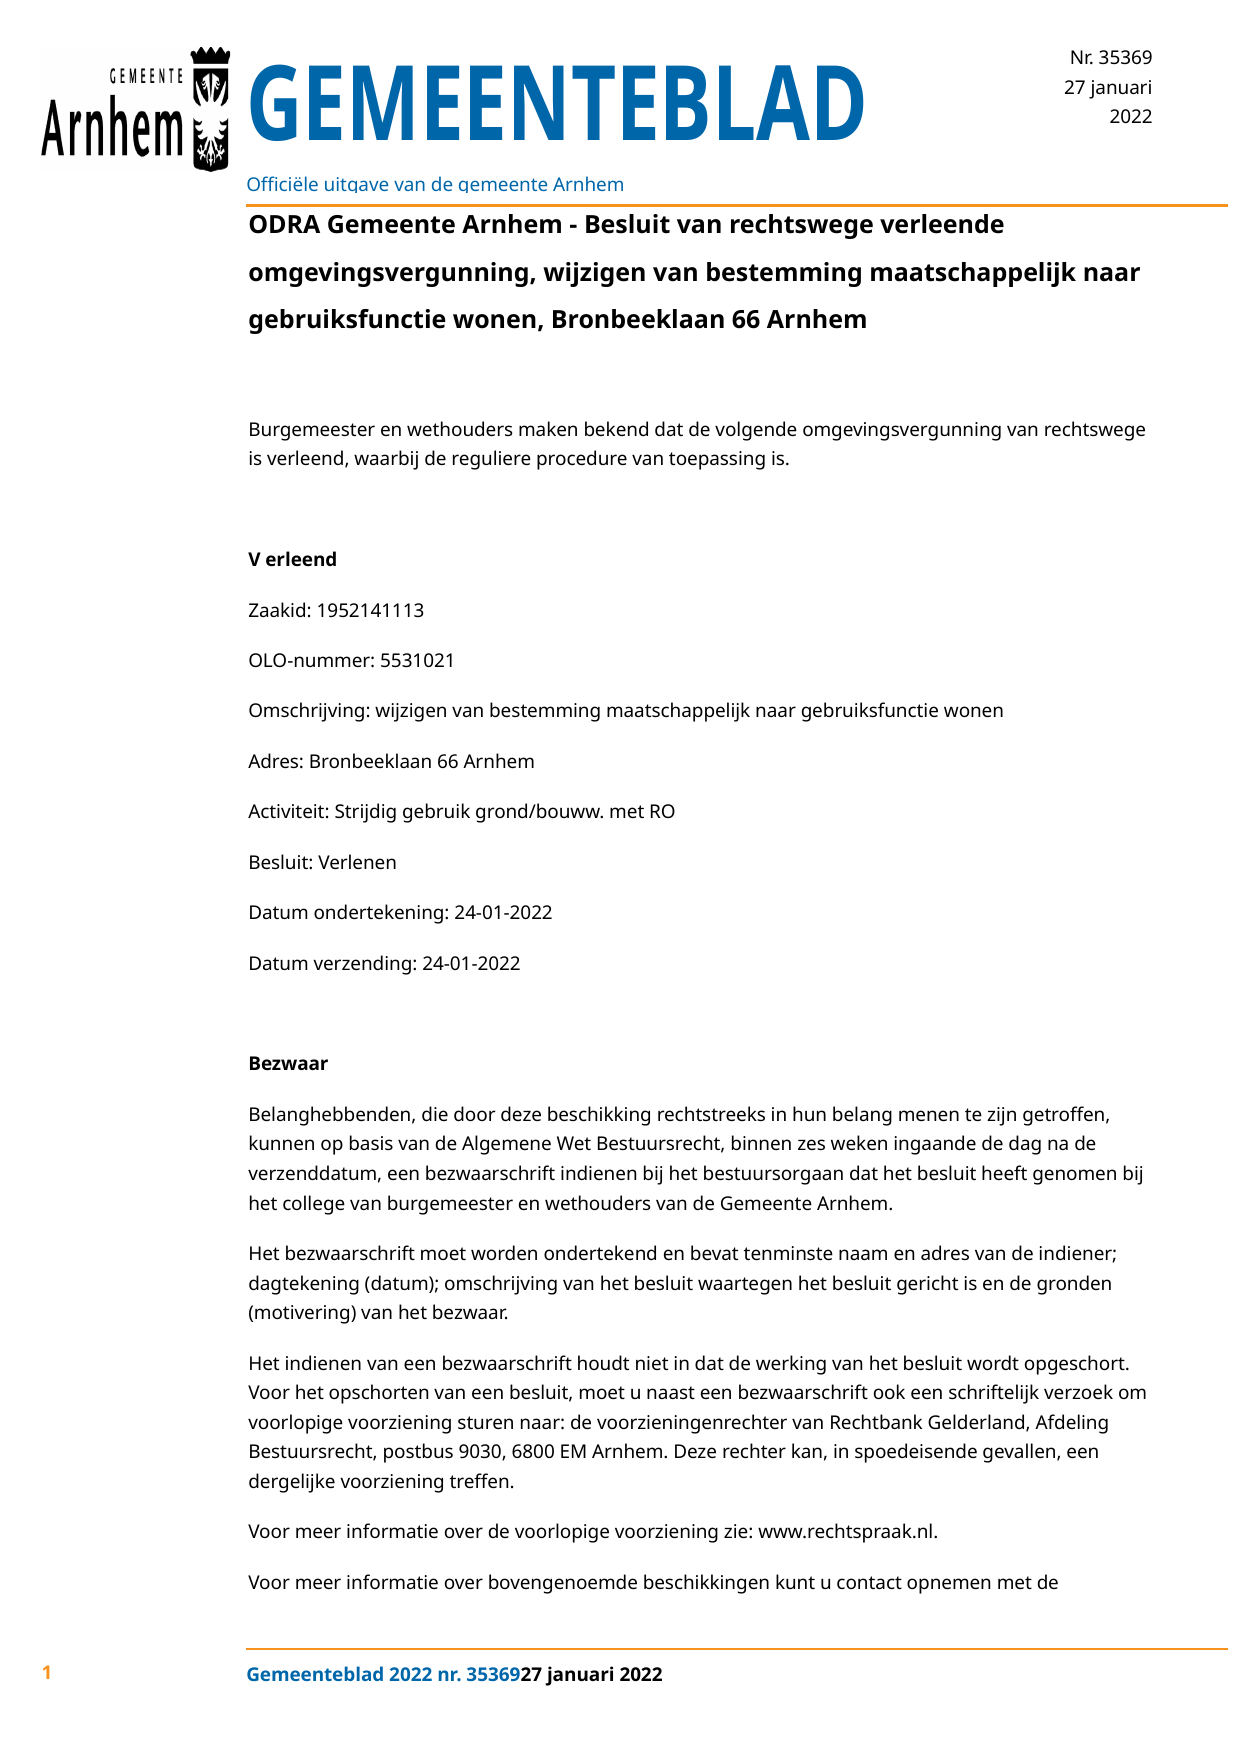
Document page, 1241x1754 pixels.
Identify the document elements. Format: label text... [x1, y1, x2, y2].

text OLO-nummer: 5531021 [248, 647, 1152, 673]
text Datum verzending: 24-01-2022 [248, 950, 1152, 975]
text Besluit: Verlenen [248, 849, 1152, 874]
text Activiteit: Strijdig gebruik grond/bouww. met RO [248, 798, 1152, 824]
text ODRA Gemeente Arnhem - Besluit van rechtswege verleende omgevingsvergunning, wijzigen van bestemming maatschappelijk naar gebruiksfunctie wonen, Bronbeeklaan 66 Arnhem [248, 207, 1152, 336]
text Burgemeester en wethouders maken bekend dat de volgende omgevingsvergunning van rechtswege is verleend, waarbij de reguliere procedure van toepassing is. [248, 416, 1152, 471]
text Bezwaar [248, 1051, 1152, 1076]
text Belanghebbenden, die door deze beschikking rechtstreeks in hun belang menen te zijn getroffen, kunnen op basis van de Algemene Wet Bestuursrecht, binnen zes weken ingaande de dag na de verzenddatum, een bezwaarschrift indienen bij het bestuursorgaan dat het besluit heeft genomen bij het college van burgemeester en wethouders van de Gemeente Arnhem. [248, 1101, 1152, 1215]
text Voor meer informatie over de voorlopige voorziening zie: www.rechtspraak.nl. [248, 1518, 1152, 1544]
text Datum ondertekening: 24-01-2022 [248, 899, 1152, 925]
text V erleend [248, 546, 1152, 572]
text Omschrijving: wijzigen van bestemming maatschappelijk naar gebruiksfunctie wonen [248, 698, 1152, 723]
picture [41, 47, 231, 172]
text Het bezwaarschrift moet worden ondertekend en bevat tenminste naam en adres van de indiener; dagtekening (datum); omschrijving van het besluit waartegen het besluit gericht is en de gronden (motivering) van het bezwaar. [248, 1240, 1152, 1325]
text Voor meer informatie over bovengenoemde beschikkingen kunt u contact opnemen met de [248, 1569, 1152, 1594]
text Adres: Bronbeeklaan 66 Arnhem [248, 748, 1152, 774]
text Zaakid: 1952141113 [248, 597, 1152, 622]
text Het indienen van een bezwaarschrift houdt niet in dat de werking van het besluit wordt opgeschort. Voor het opschorten van een besluit, moet u naast een bezwaarschrift ook een schriftelijk verzoek om voorlopige voorziening sturen naar: de voorzieningenrechter van Rechtbank Gelderland, Afdeling Bestuursrecht, postbus 9030, 6800 EM Arnhem. Deze rechter kan, in spoedeisende gevallen, een dergelijke voorziening treffen. [248, 1350, 1152, 1494]
